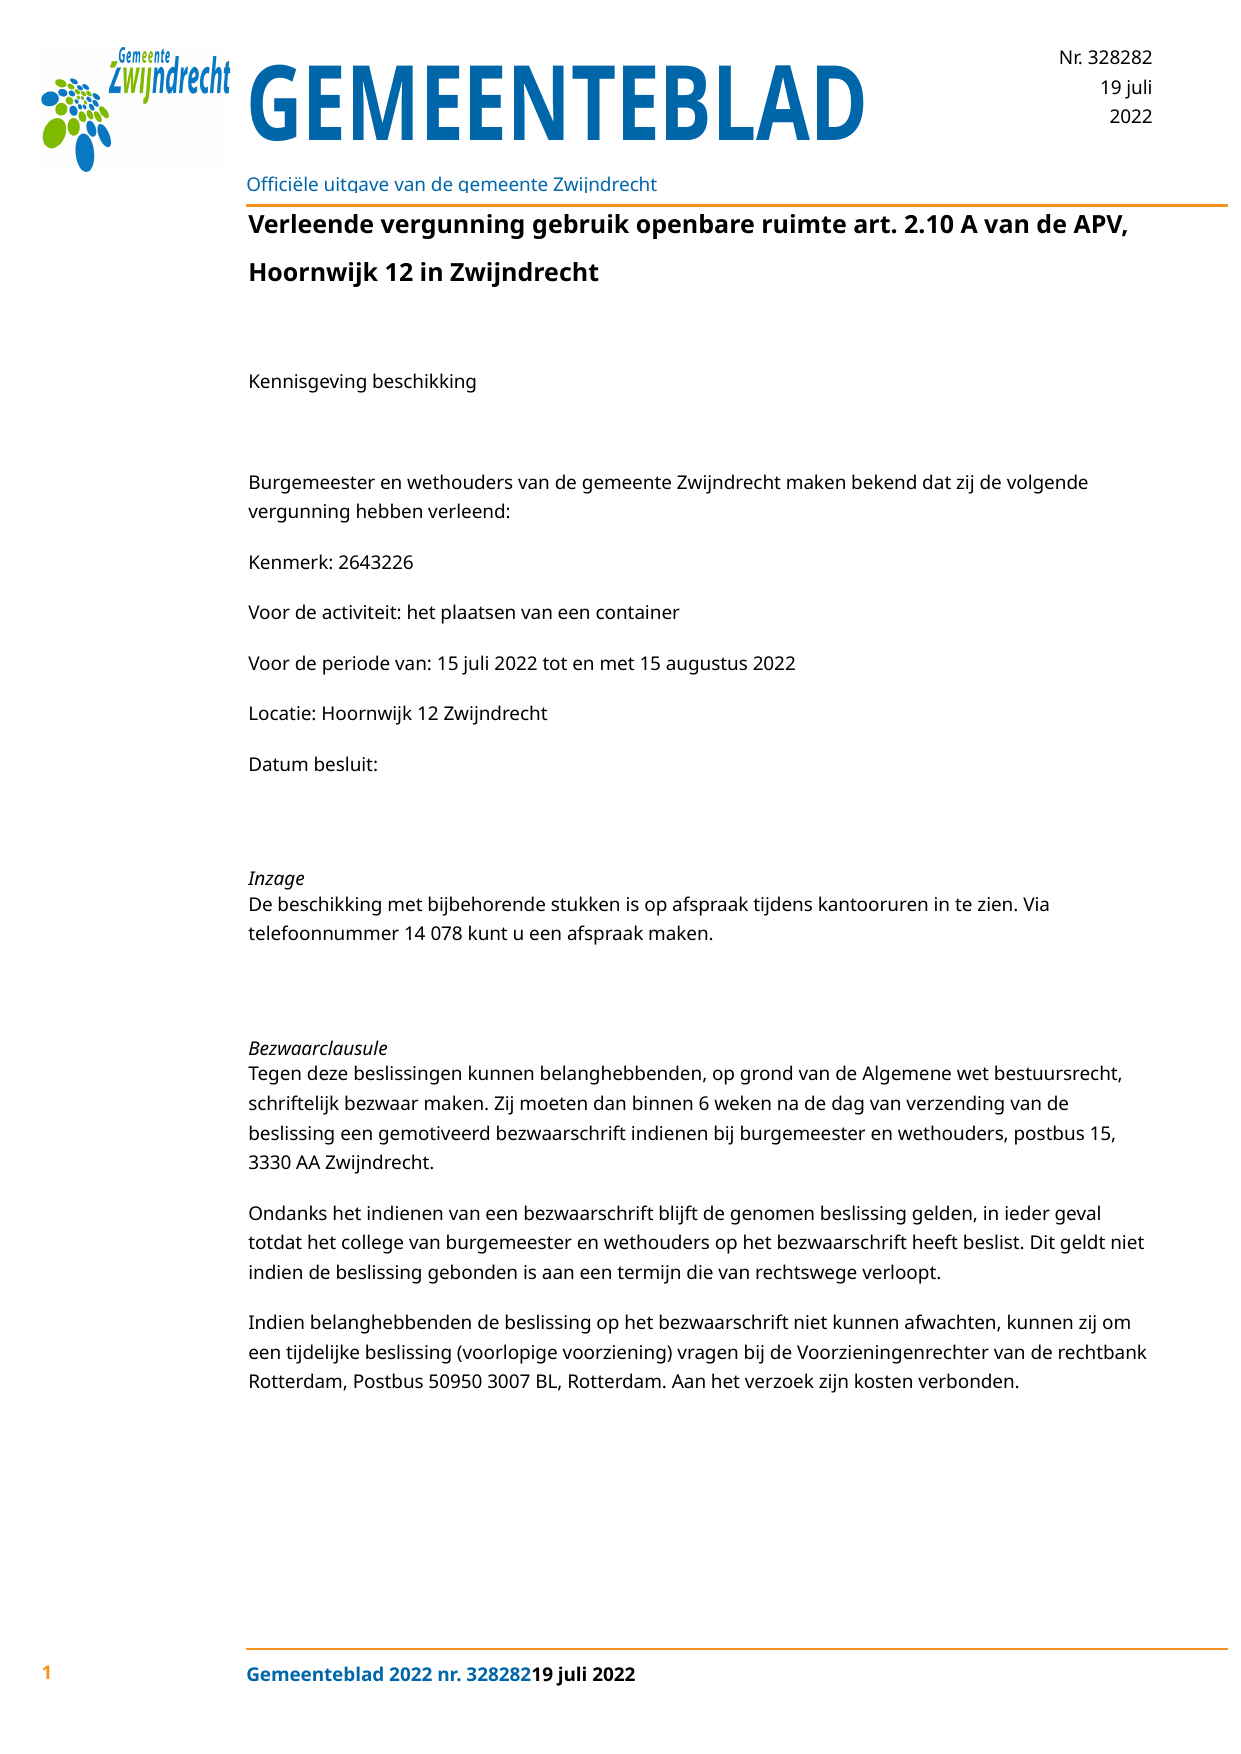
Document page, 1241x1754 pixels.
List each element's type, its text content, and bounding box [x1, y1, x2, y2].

text Indien belanghebbenden de beslissing op het bezwaarschrift niet kunnen afwachten, kunnen zij om een tijdelijke beslissing (voorlopige voorziening) vragen bij de Voorzieningenrechter van de rechtbank Rotterdam, Postbus 50950 3007 BL, Rotterdam. Aan het verzoek zijn kosten verbonden. [248, 1309, 1152, 1394]
text Voor de activiteit: het plaatsen van een container [248, 599, 1152, 625]
text Kenmerk: 2643226 [248, 549, 1152, 575]
text Inzage [248, 865, 1152, 891]
text Verleende vergunning gebruik openbare ruimte art. 2.10 A van de APV, Hoornwijk 12 in Zwijndrecht [248, 207, 1152, 288]
text Datum besluit: [248, 751, 1152, 777]
text Kennisgeving beschikking [248, 368, 1152, 394]
text Ondanks het indienen van een bezwaarschrift blijft de genomen beslissing gelden, in ieder geval totdat het college van burgemeester en wethouders op het bezwaarschrift heeft beslist. Dit geldt niet indien de beslissing gebonden is aan een termijn die van rechtswege verloopt. [248, 1200, 1152, 1285]
text Bezwaarclausule [248, 1035, 1152, 1061]
text Locatie: Hoornwijk 12 Zwijndrecht [248, 700, 1152, 726]
text De beschikking met bijbehorende stukken is op afspraak tijdens kantooruren in te zien. Via telefoonnummer 14 078 kunt u een afspraak maken. [248, 891, 1152, 946]
picture [41, 47, 231, 172]
text Tegen deze beslissingen kunnen belanghebbenden, op grond van de Algemene wet bestuursrecht, schriftelijk bezwaar maken. Zij moeten dan binnen 6 weken na de dag van verzending van de beslissing een gemotiveerd bezwaarschrift indienen bij burgemeester en wethouders, postbus 15, 3330 AA Zwijndrecht. [248, 1061, 1152, 1175]
text Voor de periode van: 15 juli 2022 tot en met 15 augustus 2022 [248, 650, 1152, 676]
text Burgemeester en wethouders van de gemeente Zwijndrecht maken bekend dat zij de volgende vergunning hebben verleend: [248, 469, 1152, 524]
